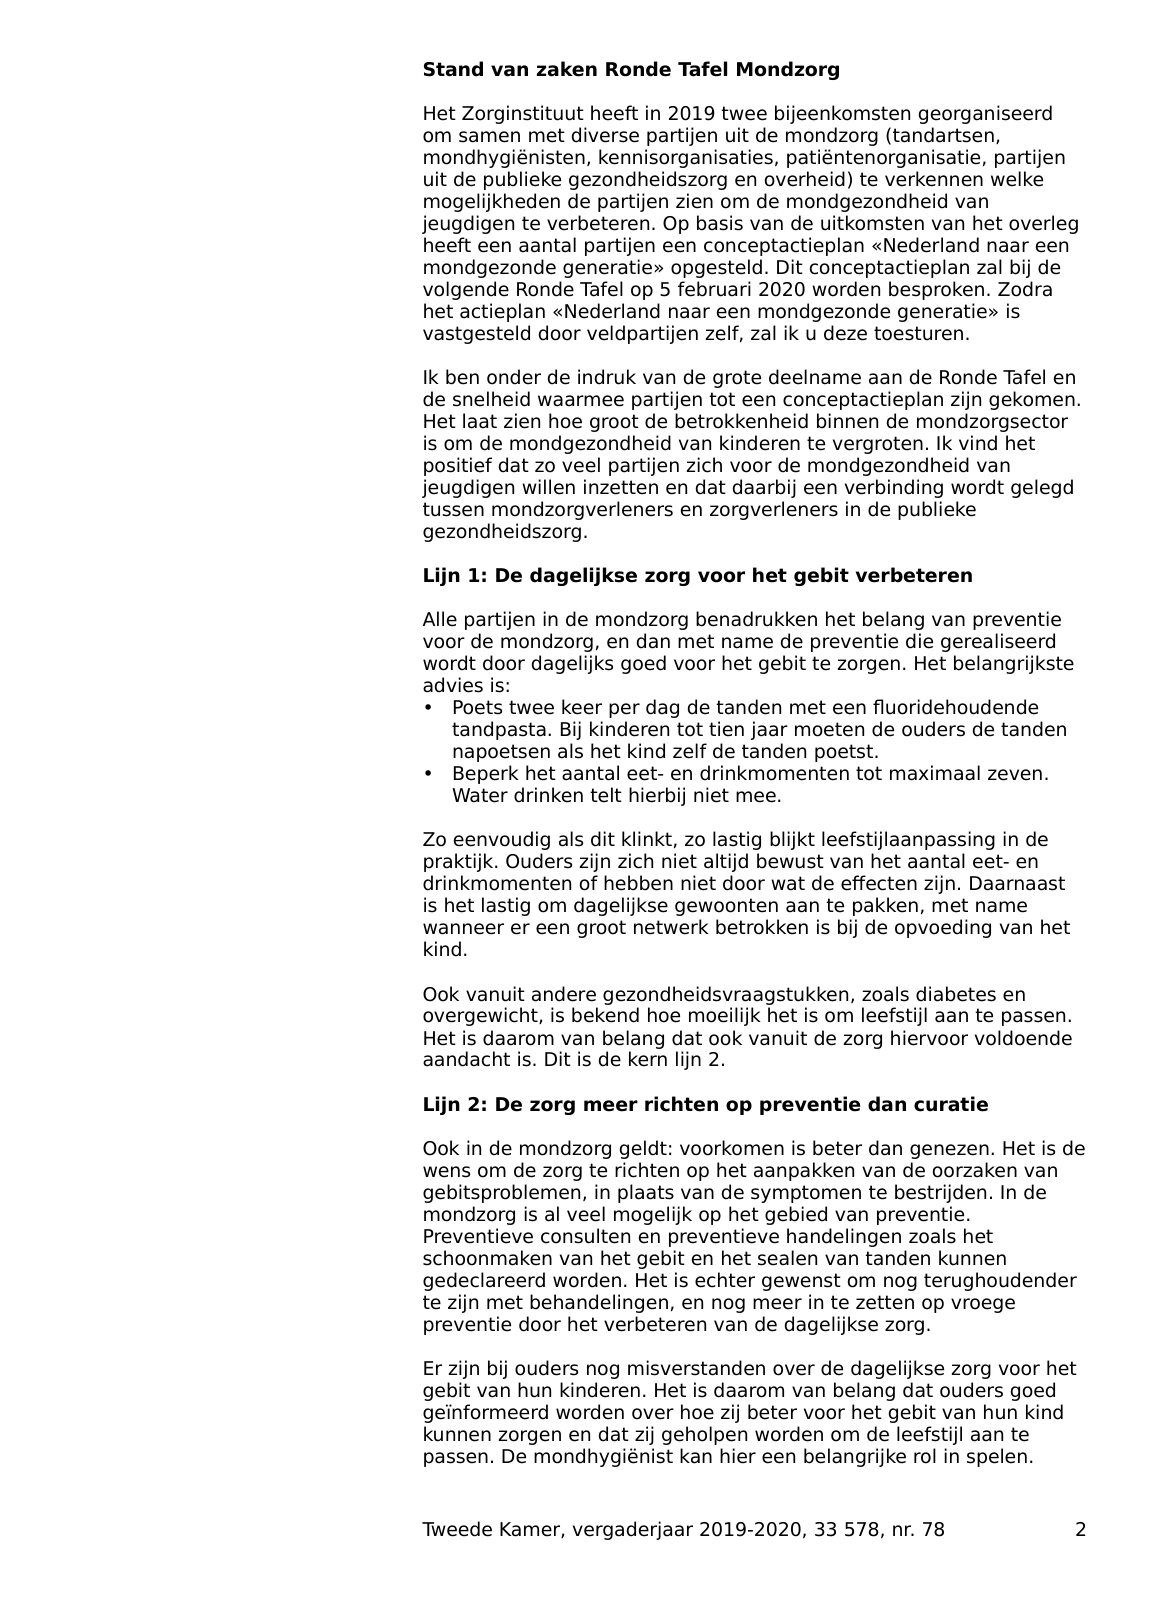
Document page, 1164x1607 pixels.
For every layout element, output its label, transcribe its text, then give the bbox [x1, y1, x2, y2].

text • Beperk het aantal eet- en drinkmomenten tot maximaal zeven. Water drinken telt hierbij niet mee. [422, 763, 1087, 807]
text Ook vanuit andere gezondheidsvraagstukken, zoals diabetes en overgewicht, is bekend hoe moeilijk het is om leefstijl aan te passen. Het is daarom van belang dat ook vanuit de zorg hiervoor voldoende aandacht is. Dit is de kern lijn 2. [422, 983, 1087, 1071]
text Er zijn bij ouders nog misverstanden over de dagelijkse zorg voor het gebit van hun kinderen. Het is daarom van belang dat ouders goed geïnformeerd worden over hoe zij beter voor het gebit van hun kind kunnen zorgen en dat zij geholpen worden om de leefstijl aan te passen. De mondhygiënist kan hier een belangrijke rol in spelen. [422, 1358, 1087, 1468]
subtitle Lijn 2: De zorg meer richten op preventie dan curatie [422, 1093, 1087, 1116]
text Alle partijen in de mondzorg benadrukken het belang van preventie voor de mondzorg, en dan met name de preventie die gerealiseerd wordt door dagelijks goed voor het gebit te zorgen. Het belangrijkste advies is: [422, 609, 1087, 697]
text Ik ben onder de indruk van de grote deelname aan de Ronde Tafel en de snelheid waarmee partijen tot een conceptactieplan zijn gekomen. Het laat zien hoe groot de betrokkenheid binnen de mondzorgsector is om de mondgezondheid van kinderen te vergroten. Ik vind het positief dat zo veel partijen zich voor de mondgezondheid van jeugdigen willen inzetten en dat daarbij een verbinding wordt gelegd tussen mondzorgverleners en zorgverleners in de publieke gezondheidszorg. [422, 367, 1087, 543]
subtitle Stand van zaken Ronde Tafel Mondzorg [422, 59, 1087, 81]
subtitle Lijn 1: De dagelijkse zorg voor het gebit verbeteren [422, 565, 1087, 587]
text • Poets twee keer per dag de tanden met een fluoridehoudende tandpasta. Bij kinderen tot tien jaar moeten de ouders de tanden napoetsen als het kind zelf de tanden poetst. [422, 697, 1087, 763]
text Zo eenvoudig als dit klinkt, zo lastig blijkt leefstijlaanpassing in de praktijk. Ouders zijn zich niet altijd bewust van het aantal eet- en drinkmomenten of hebben niet door wat de effecten zijn. Daarnaast is het lastig om dagelijkse gewoonten aan te pakken, met name wanneer er een groot netwerk betrokken is bij de opvoeding van het kind. [422, 829, 1087, 961]
text Het Zorginstituut heeft in 2019 twee bijeenkomsten georganiseerd om samen met diverse partijen uit de mondzorg (tandartsen, mondhygiënisten, kennisorganisaties, patiëntenorganisatie, partijen uit de publieke gezondheidszorg en overheid) te verkennen welke mogelijkheden de partijen zien om de mondgezondheid van jeugdigen te verbeteren. Op basis van de uitkomsten van het overleg heeft een aantal partijen een conceptactieplan «Nederland naar een mondgezonde generatie» opgesteld. Dit conceptactieplan zal bij de volgende Ronde Tafel op 5 februari 2020 worden besproken. Zodra het actieplan «Nederland naar een mondgezonde generatie» is vastgesteld door veldpartijen zelf, zal ik u deze toesturen. [422, 103, 1087, 345]
text Ook in de mondzorg geldt: voorkomen is beter dan genezen. Het is de wens om de zorg te richten op het aanpakken van de oorzaken van gebitsproblemen, in plaats van de symptomen te bestrijden. In de mondzorg is al veel mogelijk op het gebied van preventie. Preventieve consulten en preventieve handelingen zoals het schoonmaken van het gebit en het sealen van tanden kunnen gedeclareerd worden. Het is echter gewenst om nog terughoudender te zijn met behandelingen, en nog meer in te zetten op vroege preventie door het verbeteren van de dagelijkse zorg. [422, 1138, 1087, 1336]
